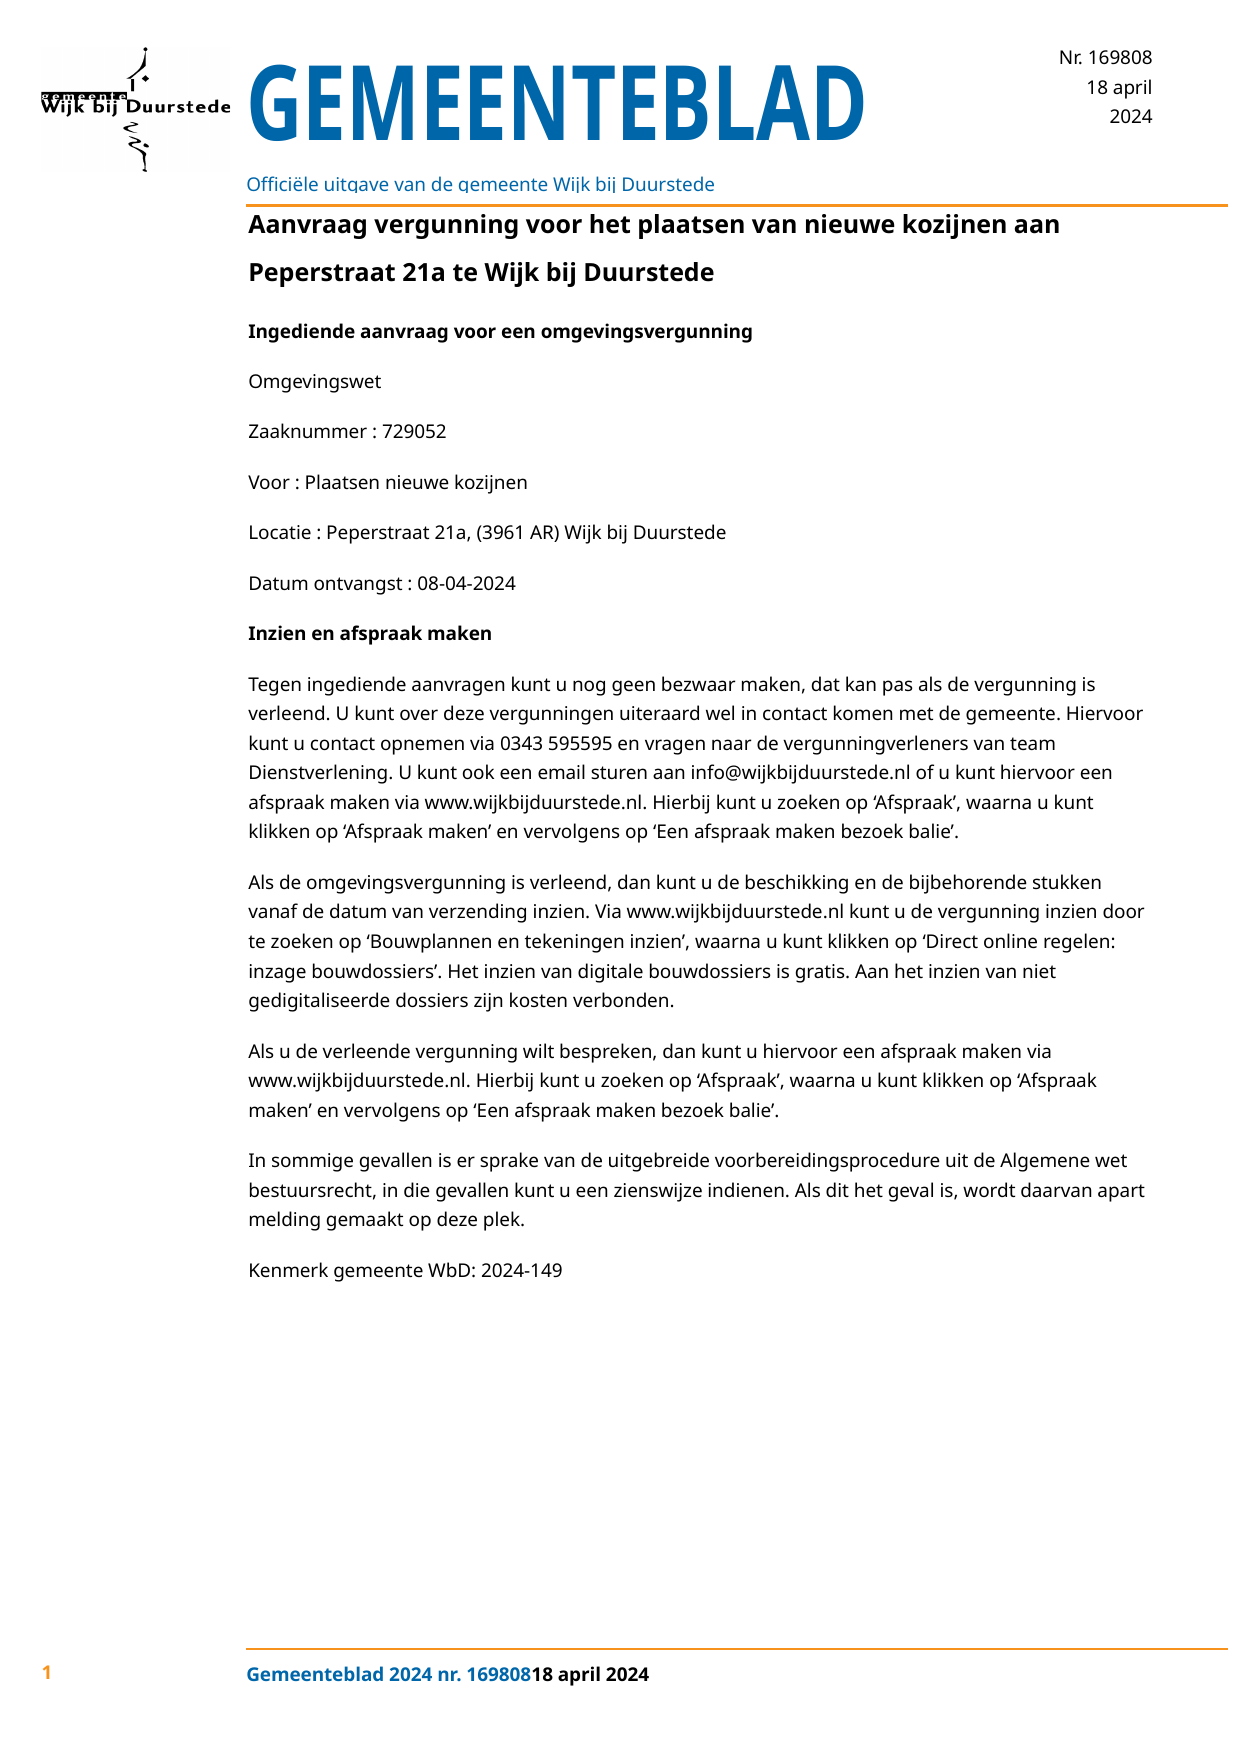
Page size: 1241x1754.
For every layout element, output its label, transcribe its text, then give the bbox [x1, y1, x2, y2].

text Als u de verleende vergunning wilt bespreken, dan kunt u hiervoor een afspraak maken via www.wijkbijduurstede.nl. Hierbij kunt u zoeken op ‘Afspraak’, waarna u kunt klikken op ‘Afspraak maken’ en vervolgens op ‘Een afspraak maken bezoek balie’. [248, 1038, 1152, 1123]
text Aanvraag vergunning voor het plaatsen van nieuwe kozijnen aan Peperstraat 21a te Wijk bij Duurstede [248, 207, 1152, 288]
text Als de omgevingsvergunning is verleend, dan kunt u de beschikking en de bijbehorende stukken vanaf de datum van verzending inzien. Via www.wijkbijduurstede.nl kunt u de vergunning inzien door te zoeken op ‘Bouwplannen en tekeningen inzien’, waarna u kunt klikken op ‘Direct online regelen: inzage bouwdossiers’. Het inzien van digitale bouwdossiers is gratis. Aan het inzien van niet gedigitaliseerde dossiers zijn kosten verbonden. [248, 869, 1152, 1013]
text Locatie : Peperstraat 21a, (3961 AR) Wijk bij Duurstede [248, 519, 1152, 545]
text Kenmerk gemeente WbD: 2024-149 [248, 1257, 1152, 1283]
text Zaaknummer : 729052 [248, 419, 1152, 444]
text Voor : Plaatsen nieuwe kozijnen [248, 469, 1152, 495]
text In sommige gevallen is er sprake van de uitgebreide voorbereidingsprocedure uit de Algemene wet bestuursrecht, in die gevallen kunt u een zienswijze indienen. Als dit het geval is, wordt daarvan apart melding gemaakt op deze plek. [248, 1147, 1152, 1232]
picture [41, 47, 231, 172]
text Ingediende aanvraag voor een omgevingsvergunning [248, 318, 1152, 344]
text Inzien en afspraak maken [248, 620, 1152, 646]
text Datum ontvangst : 08-04-2024 [248, 570, 1152, 596]
text Omgevingswet [248, 368, 1152, 394]
text Tegen ingediende aanvragen kunt u nog geen bezwaar maken, dat kan pas als de vergunning is verleend. U kunt over deze vergunningen uiteraard wel in contact komen met de gemeente. Hiervoor kunt u contact opnemen via 0343 595595 en vragen naar de vergunningverleners van team Dienstverlening. U kunt ook een email sturen aan info@wijkbijduurstede.nl of u kunt hiervoor een afspraak maken via www.wijkbijduurstede.nl. Hierbij kunt u zoeken op ‘Afspraak’, waarna u kunt klikken op ‘Afspraak maken’ en vervolgens op ‘Een afspraak maken bezoek balie’. [248, 671, 1152, 844]
